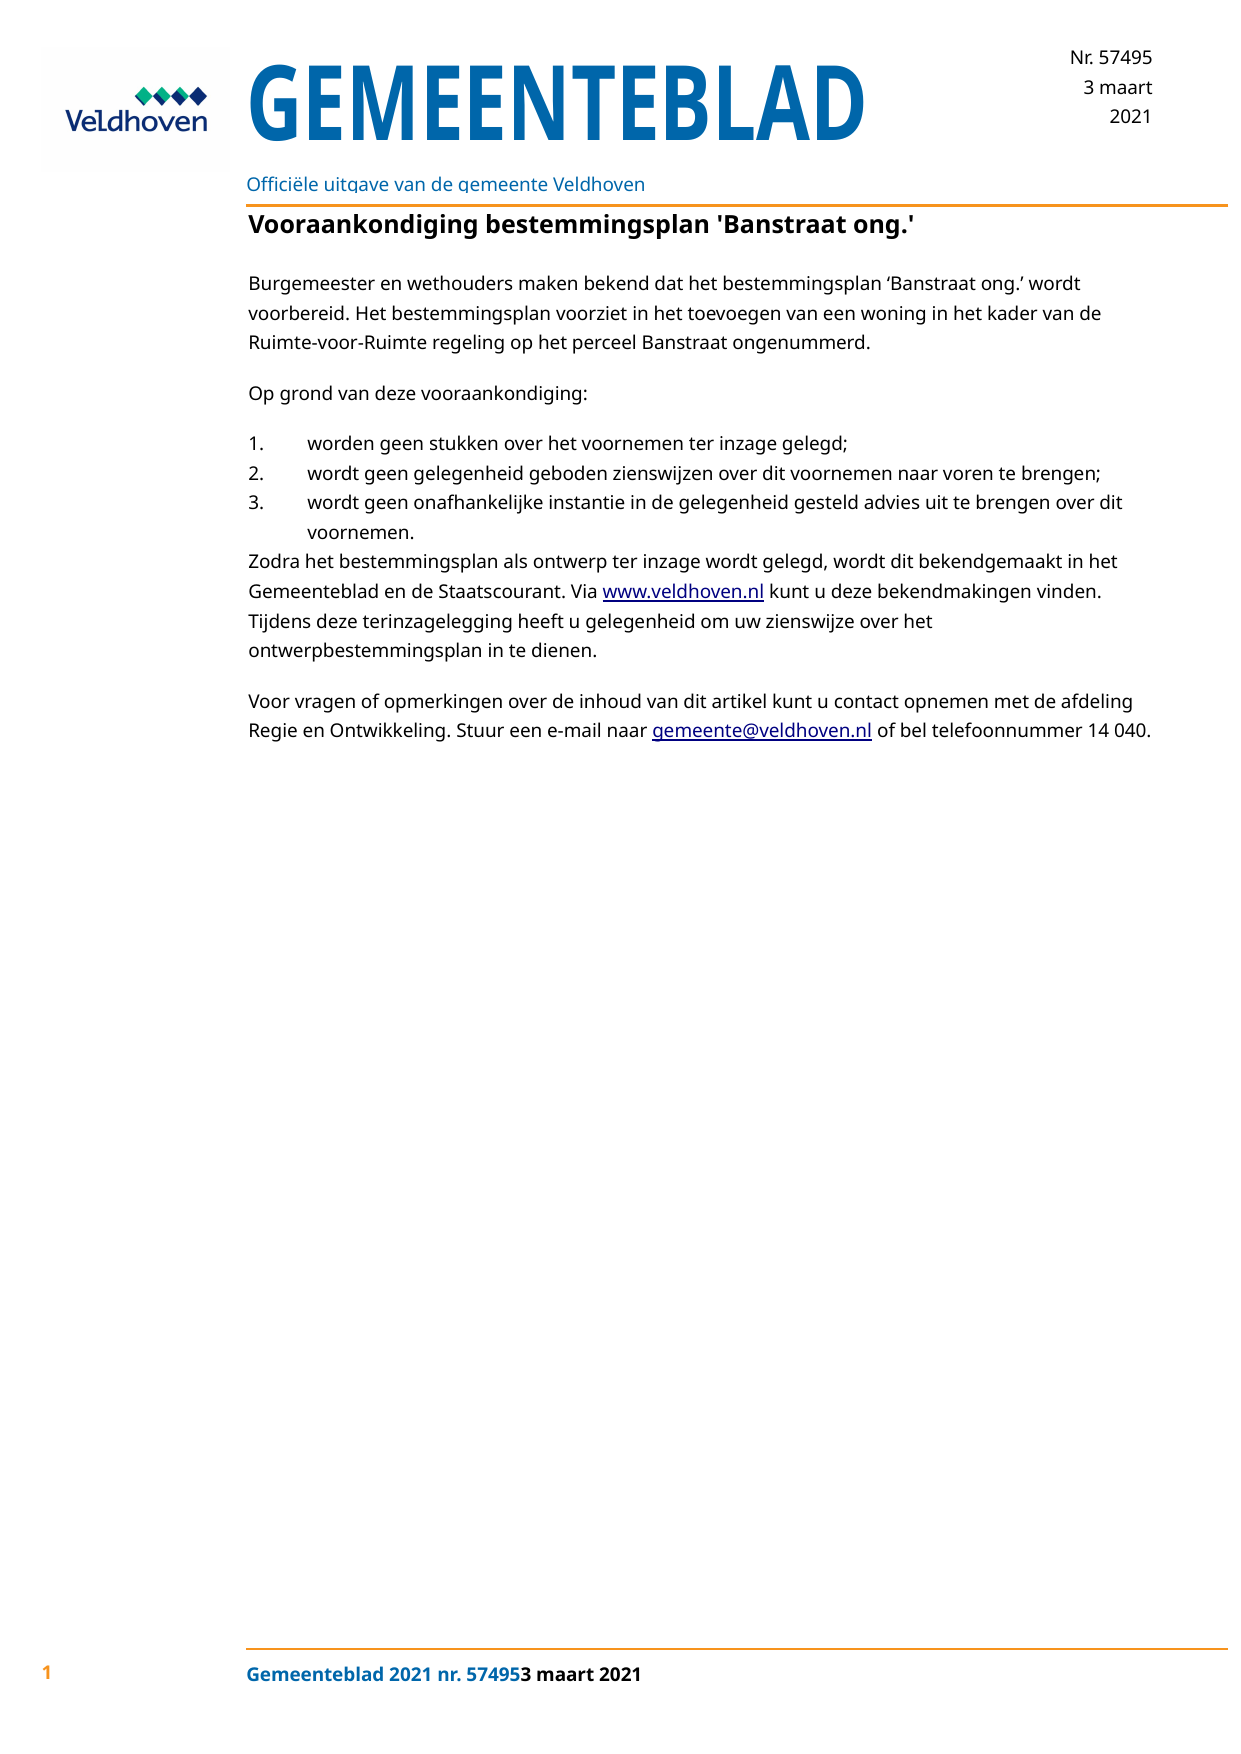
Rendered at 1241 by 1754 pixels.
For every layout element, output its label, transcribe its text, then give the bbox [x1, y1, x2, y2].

text Op grond van deze vooraankondiging: [248, 380, 1152, 406]
list worden geen stukken over het voornemen ter inzage gelegd; [248, 430, 1152, 456]
list wordt geen gelegenheid geboden zienswijzen over dit voornemen naar voren te brengen; [248, 460, 1152, 486]
text Zodra het bestemmingsplan als ontwerp ter inzage wordt gelegd, wordt dit bekendgemaakt in het Gemeenteblad en de Staatscourant. Via www.veldhoven.nl kunt u deze bekendmakingen vinden. Tijdens deze terinzagelegging heeft u gelegenheid om uw zienswijze over het ontwerpbestemmingsplan in te dienen. [248, 549, 1152, 663]
text Voor vragen of opmerkingen over de inhoud van dit artikel kunt u contact opnemen met de afdeling Regie en Ontwikkeling. Stuur een e-mail naar gemeente@veldhoven.nl of bel telefoonnummer 14 040. [248, 688, 1152, 743]
picture [41, 47, 231, 172]
list wordt geen onafhankelijke instantie in de gelegenheid gesteld advies uit te brengen over dit voornemen. [248, 489, 1152, 545]
text Burgemeester en wethouders maken bekend dat het bestemmingsplan ‘Banstraat ong.’ wordt voorbereid. Het bestemmingsplan voorziet in het toevoegen van een woning in het kader van de Ruimte-voor-Ruimte regeling op het perceel Banstraat ongenummerd. [248, 270, 1152, 355]
text Vooraankondiging bestemmingsplan 'Banstraat ong.' [248, 207, 1152, 241]
